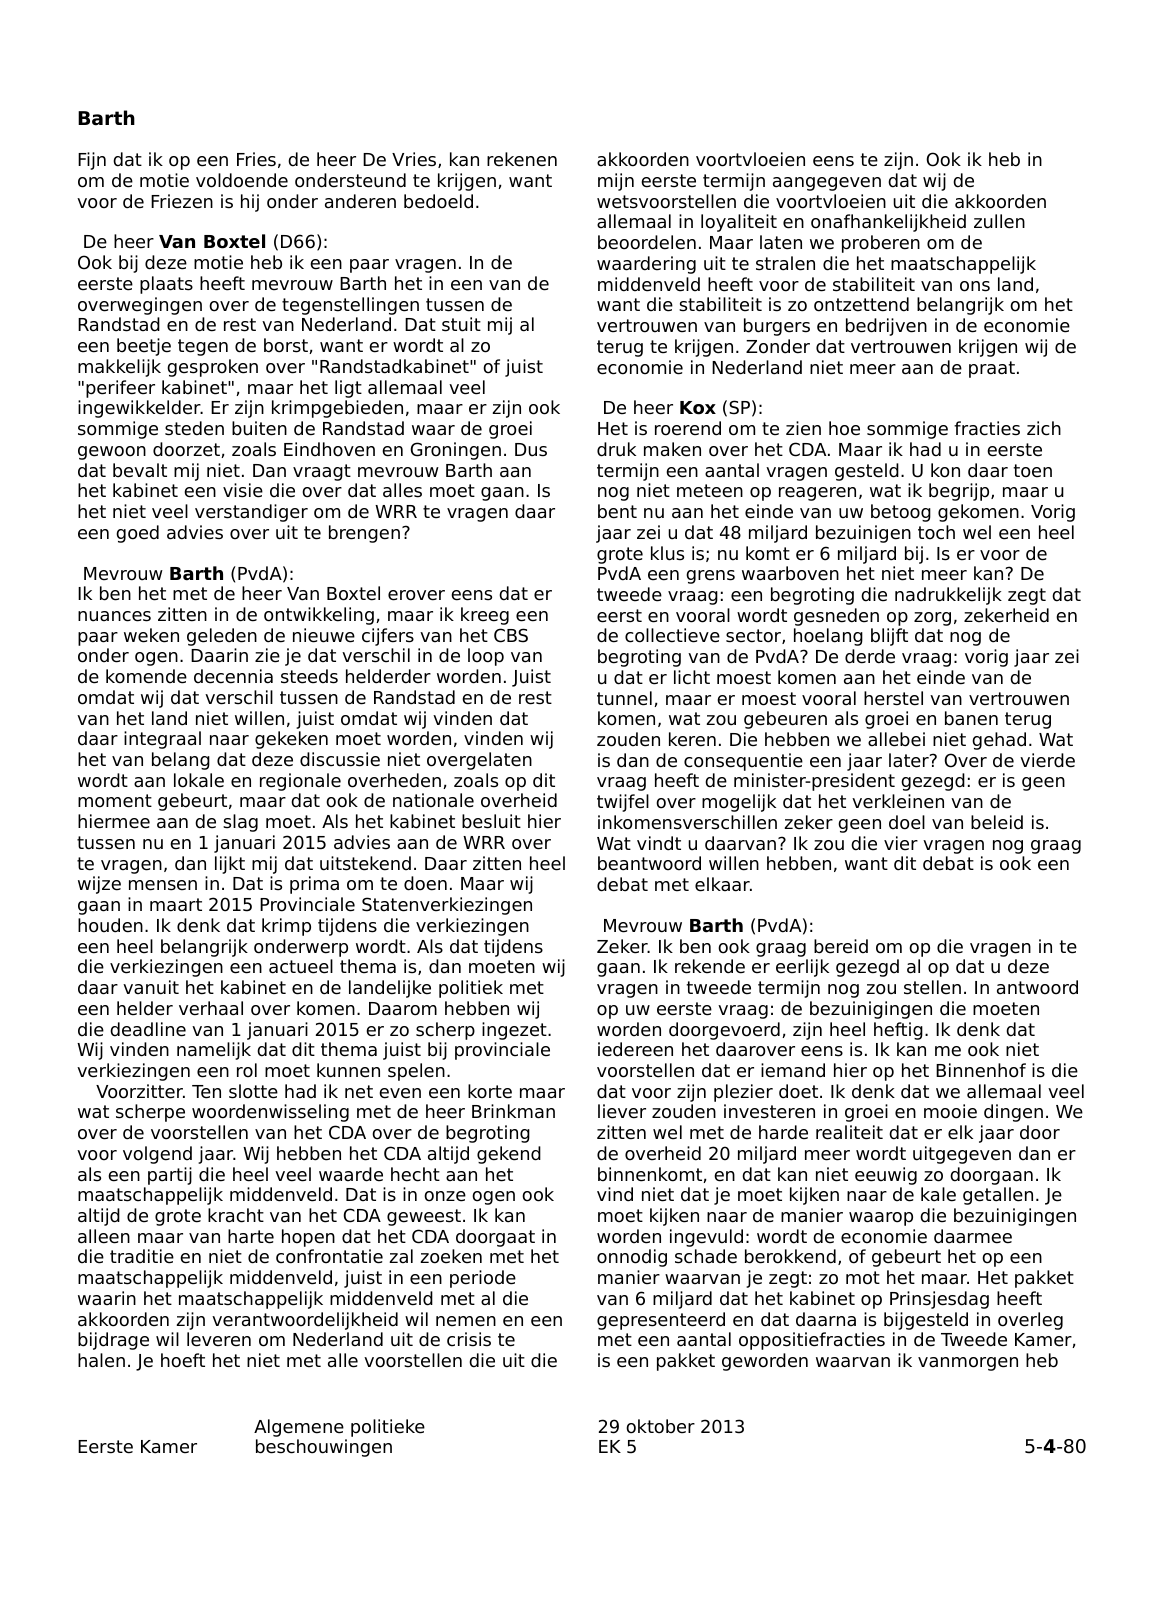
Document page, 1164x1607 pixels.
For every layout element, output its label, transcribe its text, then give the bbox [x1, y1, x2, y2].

text akkoorden voortvloeien eens te zijn. Ook ik heb in mijn eerste termijn aangegeven dat wij de wetsvoorstellen die voortvloeien uit die akkoorden allemaal in loyaliteit en onafhankelijkheid zullen beoordelen. Maar laten we proberen om de waardering uit te stralen die het maatschappelijk middenveld heeft voor de stabiliteit van ons land, want die stabiliteit is zo ontzettend belangrijk om het vertrouwen van burgers en bedrijven in de economie terug te krijgen. Zonder dat vertrouwen krijgen wij de economie in Nederland niet meer aan de praat. [596, 150, 1087, 378]
text Mevrouw Barth (PvdA): [596, 916, 1087, 936]
text Ook bij deze motie heb ik een paar vragen. In de eerste plaats heeft mevrouw Barth het in een van de overwegingen over de tegenstellingen tussen de Randstad en de rest van Nederland. Dat stuit mij al een beetje tegen de borst, want er wordt al zo makkelijk gesproken over "Randstadkabinet" of juist "perifeer kabinet", maar het ligt allemaal veel ingewikkelder. Er zijn krimpgebieden, maar er zijn ook sommige steden buiten de Randstad waar de groei gewoon doorzet, zoals Eindhoven en Groningen. Dus dat bevalt mij niet. Dan vraagt mevrouw Barth aan het kabinet een visie die over dat alles moet gaan. Is het niet veel verstandiger om de WRR te vragen daar een goed advies over uit te brengen? [77, 253, 567, 543]
text Ik ben het met de heer Van Boxtel erover eens dat er nuances zitten in de ontwikkeling, maar ik kreeg een paar weken geleden de nieuwe cijfers van het CBS onder ogen. Daarin zie je dat verschil in de loop van de komende decennia steeds helderder worden. Juist omdat wij dat verschil tussen de Randstad en de rest van het land niet willen, juist omdat wij vinden dat daar integraal naar gekeken moet worden, vinden wij het van belang dat deze discussie niet overgelaten wordt aan lokale en regionale overheden, zoals op dit moment gebeurt, maar dat ook de nationale overheid hiermee aan de slag moet. Als het kabinet besluit hier tussen nu en 1 januari 2015 advies aan de WRR over te vragen, dan lijkt mij dat uitstekend. Daar zitten heel wijze mensen in. Dat is prima om te doen. Maar wij gaan in maart 2015 Provinciale Statenverkiezingen houden. Ik denk dat krimp tijdens die verkiezingen een heel belangrijk onderwerp wordt. Als dat tijdens die verkiezingen een actueel thema is, dan moeten wij daar vanuit het kabinet en de landelijke politiek met een helder verhaal over komen. Daarom hebben wij die deadline van 1 januari 2015 er zo scherp ingezet. Wij vinden namelijk dat dit thema juist bij provinciale verkiezingen een rol moet kunnen spelen. [77, 584, 567, 1082]
text Zeker. Ik ben ook graag bereid om op die vragen in te gaan. Ik rekende er eerlijk gezegd al op dat u deze vragen in tweede termijn nog zou stellen. In antwoord op uw eerste vraag: de bezuinigingen die moeten worden doorgevoerd, zijn heel heftig. Ik denk dat iedereen het daarover eens is. Ik kan me ook niet voorstellen dat er iemand hier op het Binnenhof is die dat voor zijn plezier doet. Ik denk dat we allemaal veel liever zouden investeren in groei en mooie dingen. We zitten wel met de harde realiteit dat er elk jaar door de overheid 20 miljard meer wordt uitgegeven dan er binnenkomt, en dat kan niet eeuwig zo doorgaan. Ik vind niet dat je moet kijken naar de kale getallen. Je moet kijken naar de manier waarop die bezuinigingen worden ingevuld: wordt de economie daarmee onnodig schade berokkend, of gebeurt het op een manier waarvan je zegt: zo mot het maar. Het pakket van 6 miljard dat het kabinet op Prinsjesdag heeft gepresenteerd en dat daarna is bijgesteld in overleg met een aantal oppositiefracties in de Tweede Kamer, is een pakket geworden waarvan ik vanmorgen heb [596, 936, 1087, 1372]
text Fijn dat ik op een Fries, de heer De Vries, kan rekenen om de motie voldoende ondersteund te krijgen, want voor de Friezen is hij onder anderen bedoeld. [77, 150, 567, 212]
text Mevrouw Barth (PvdA): [77, 563, 567, 584]
text De heer Kox (SP): [596, 398, 1087, 419]
text Voorzitter. Ten slotte had ik net even een korte maar wat scherpe woordenwisseling met de heer Brinkman over de voorstellen van het CDA over de begroting voor volgend jaar. Wij hebben het CDA altijd gekend als een partij die heel veel waarde hecht aan het maatschappelijk middenveld. Dat is in onze ogen ook altijd de grote kracht van het CDA geweest. Ik kan alleen maar van harte hopen dat het CDA doorgaat in die traditie en niet de confrontatie zal zoeken met het maatschappelijk middenveld, juist in een periode waarin het maatschappelijk middenveld met al die akkoorden zijn verantwoordelijkheid wil nemen en een bijdrage wil leveren om Nederland uit de crisis te halen. Je hoeft het niet met alle voorstellen die uit die [77, 1082, 567, 1372]
text Het is roerend om te zien hoe sommige fracties zich druk maken over het CDA. Maar ik had u in eerste termijn een aantal vragen gesteld. U kon daar toen nog niet meteen op reageren, wat ik begrijp, maar u bent nu aan het einde van uw betoog gekomen. Vorig jaar zei u dat 48 miljard bezuinigen toch wel een heel grote klus is; nu komt er 6 miljard bij. Is er voor de PvdA een grens waarboven het niet meer kan? De tweede vraag: een begroting die nadrukkelijk zegt dat eerst en vooral wordt gesneden op zorg, zekerheid en de collectieve sector, hoelang blijft dat nog de begroting van de PvdA? De derde vraag: vorig jaar zei u dat er licht moest komen aan het einde van de tunnel, maar er moest vooral herstel van vertrouwen komen, wat zou gebeuren als groei en banen terug zouden keren. Die hebben we allebei niet gehad. Wat is dan de consequentie een jaar later? Over de vierde vraag heeft de minister-president gezegd: er is geen twijfel over mogelijk dat het verkleinen van de inkomensverschillen zeker geen doel van beleid is. Wat vindt u daarvan? Ik zou die vier vragen nog graag beantwoord willen hebben, want dit debat is ook een debat met elkaar. [596, 419, 1087, 896]
text De heer Van Boxtel (D66): [77, 232, 567, 253]
